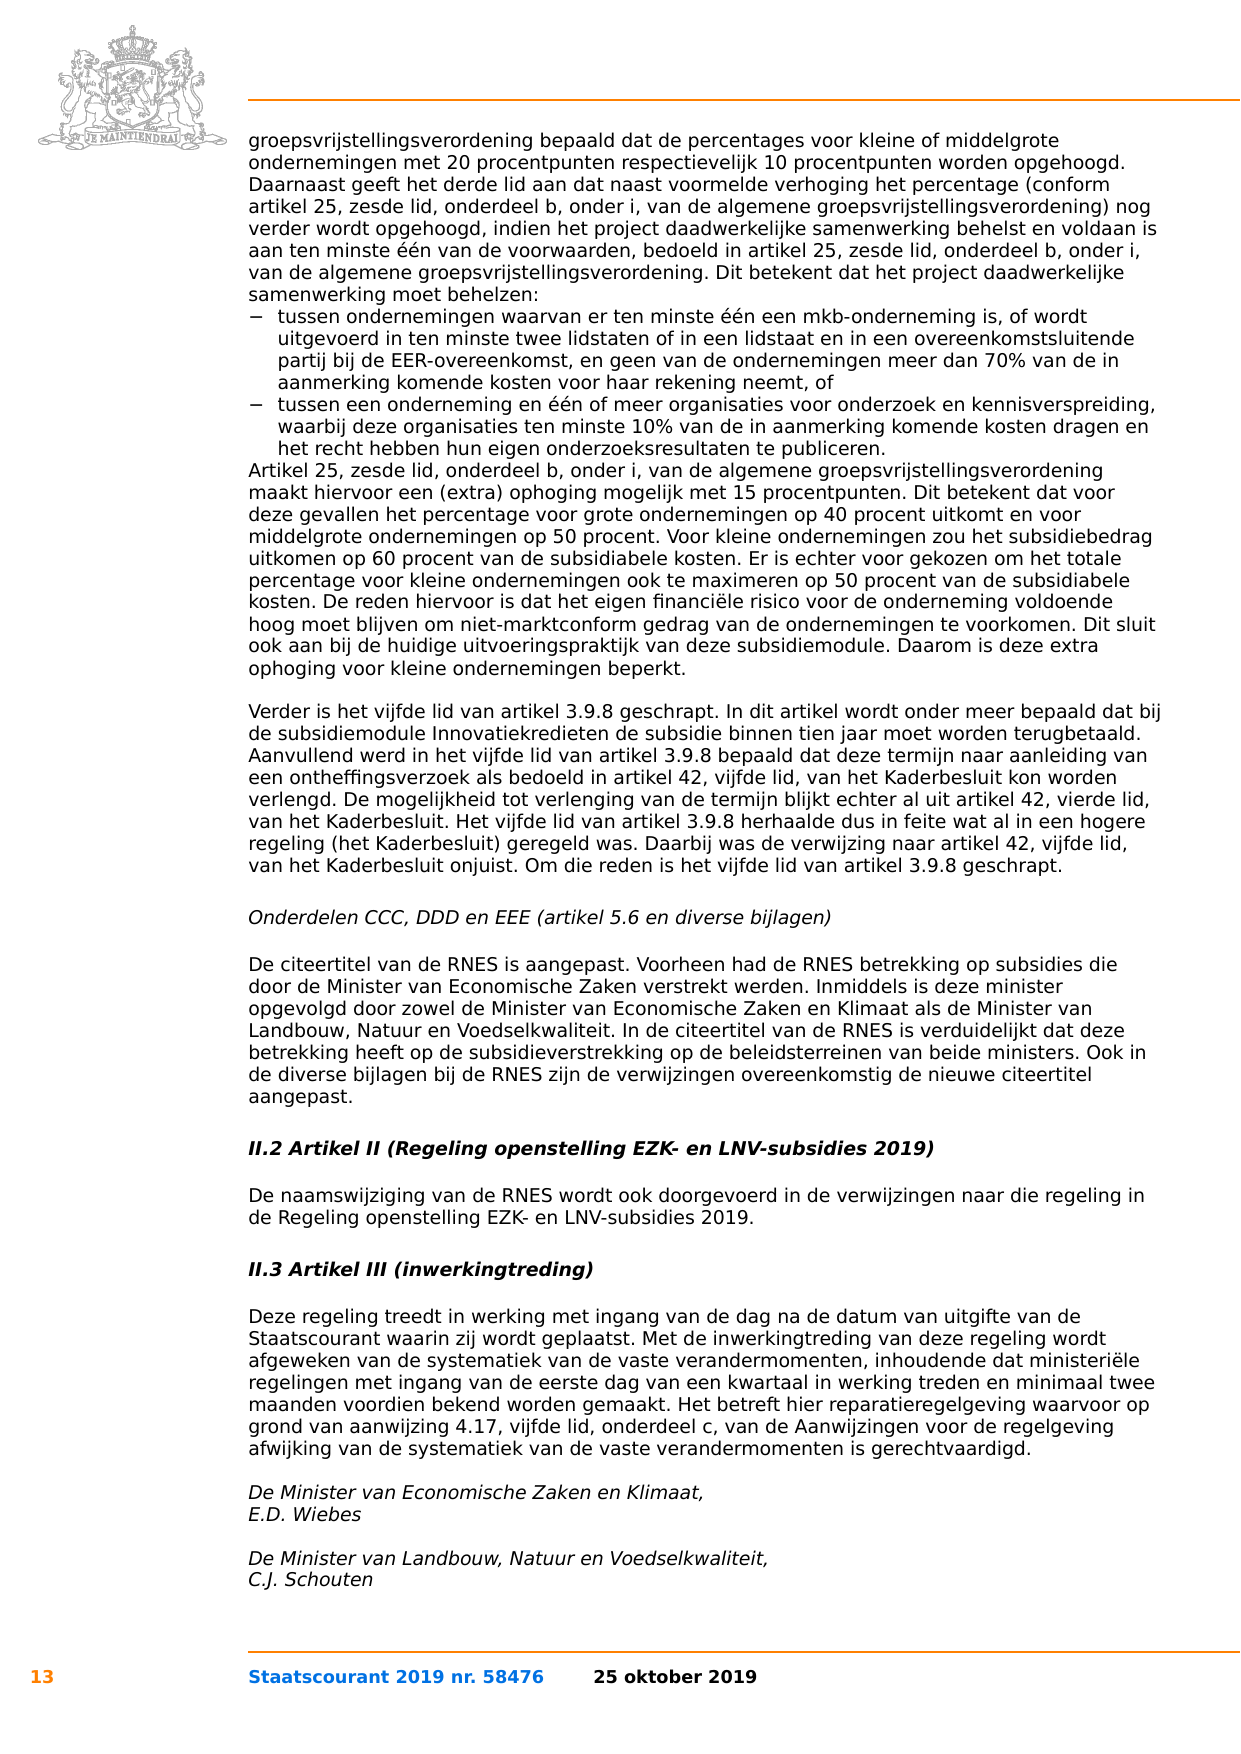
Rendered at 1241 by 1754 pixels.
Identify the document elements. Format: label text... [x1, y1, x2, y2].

picture [38, 25, 227, 150]
text groepsvrijstellingsverordening bepaald dat de percentages voor kleine of middelgrote ondernemingen met 20 procentpunten respectievelijk 10 procentpunten worden opgehoogd. Daarnaast geeft het derde lid aan dat naast voormelde verhoging het percentage (conform artikel 25, zesde lid, onderdeel b, onder i, van de algemene groepsvrijstellingsverordening) nog verder wordt opgehoogd, indien het project daadwerkelijke samenwerking behelst en voldaan is aan ten minste één van de voorwaarden, bedoeld in artikel 25, zesde lid, onderdeel b, onder i, van de algemene groepsvrijstellingsverordening. Dit betekent dat het project daadwerkelijke samenwerking moet behelzen: [248, 130, 1163, 306]
subtitle II.3 Artikel III (inwerkingtreding) [248, 1259, 1163, 1281]
text − tussen een onderneming en één of meer organisaties voor onderzoek en kennisverspreiding, waarbij deze organisaties ten minste 10% van de in aanmerking komende kosten dragen en het recht hebben hun eigen onderzoeksresultaten te publiceren. [248, 394, 1163, 459]
text Verder is het vijfde lid van artikel 3.9.8 geschrapt. In dit artikel wordt onder meer bepaald dat bij de subsidiemodule Innovatiekredieten de subsidie binnen tien jaar moet worden terugbetaald. Aanvullend werd in het vijfde lid van artikel 3.9.8 bepaald dat deze termijn naar aanleiding van een ontheffingsverzoek als bedoeld in artikel 42, vijfde lid, van het Kaderbesluit kon worden verlengd. De mogelijkheid tot verlenging van de termijn blijkt echter al uit artikel 42, vierde lid, van het Kaderbesluit. Het vijfde lid van artikel 3.9.8 herhaalde dus in feite wat al in een hogere regeling (het Kaderbesluit) geregeld was. Daarbij was de verwijzing naar artikel 42, vijfde lid, van het Kaderbesluit onjuist. Om die reden is het vijfde lid van artikel 3.9.8 geschrapt. [248, 701, 1163, 877]
subtitle II.2 Artikel II (Regeling openstelling EZK- en LNV-subsidies 2019) [248, 1138, 1163, 1160]
text De Minister van Landbouw, Natuur en Voedselkwaliteit, C.J. Schouten [248, 1547, 1163, 1591]
text Deze regeling treedt in werking met ingang van de dag na de datum van uitgifte van de Staatscourant waarin zij wordt geplaatst. Met de inwerkingtreding van deze regeling wordt afgeweken van de systematiek van de vaste verandermomenten, inhoudende dat ministeriële regelingen met ingang van de eerste dag van een kwartaal in werking treden en minimaal twee maanden voordien bekend worden gemaakt. Het betreft hier reparatieregelgeving waarvoor op grond van aanwijzing 4.17, vijfde lid, onderdeel c, van de Aanwijzingen voor de regelgeving afwijking van de systematiek van de vaste verandermomenten is gerechtvaardigd. [248, 1306, 1163, 1460]
text − tussen ondernemingen waarvan er ten minste één een mkb-onderneming is, of wordt uitgevoerd in ten minste twee lidstaten of in een lidstaat en in een overeenkomstsluitende partij bij de EER-overeenkomst, en geen van de ondernemingen meer dan 70% van de in aanmerking komende kosten voor haar rekening neemt, of [248, 306, 1163, 394]
text De naamswijziging van de RNES wordt ook doorgevoerd in de verwijzingen naar die regeling in de Regeling openstelling EZK- en LNV-subsidies 2019. [248, 1185, 1163, 1229]
text Artikel 25, zesde lid, onderdeel b, onder i, van de algemene groepsvrijstellingsverordening maakt hiervoor een (extra) ophoging mogelijk met 15 procentpunten. Dit betekent dat voor deze gevallen het percentage voor grote ondernemingen op 40 procent uitkomt en voor middelgrote ondernemingen op 50 procent. Voor kleine ondernemingen zou het subsidiebedrag uitkomen op 60 procent van de subsidiabele kosten. Er is echter voor gekozen om het totale percentage voor kleine ondernemingen ook te maximeren op 50 procent van de subsidiabele kosten. De reden hiervoor is dat het eigen financiële risico voor de onderneming voldoende hoog moet blijven om niet-marktconform gedrag van de ondernemingen te voorkomen. Dit sluit ook aan bij de huidige uitvoeringspraktijk van deze subsidiemodule. Daarom is deze extra ophoging voor kleine ondernemingen beperkt. [248, 459, 1163, 679]
text De Minister van Economische Zaken en Klimaat, E.D. Wiebes [248, 1482, 1163, 1526]
subtitle Onderdelen CCC, DDD en EEE (artikel 5.6 en diverse bijlagen) [248, 907, 1163, 929]
text De citeertitel van de RNES is aangepast. Voorheen had de RNES betrekking op subsidies die door de Minister van Economische Zaken verstrekt werden. Inmiddels is deze minister opgevolgd door zowel de Minister van Economische Zaken en Klimaat als de Minister van Landbouw, Natuur en Voedselkwaliteit. In de citeertitel van de RNES is verduidelijkt dat deze betrekking heeft op de subsidieverstrekking op de beleidsterreinen van beide ministers. Ook in de diverse bijlagen bij de RNES zijn de verwijzingen overeenkomstig de nieuwe citeertitel aangepast. [248, 954, 1163, 1108]
